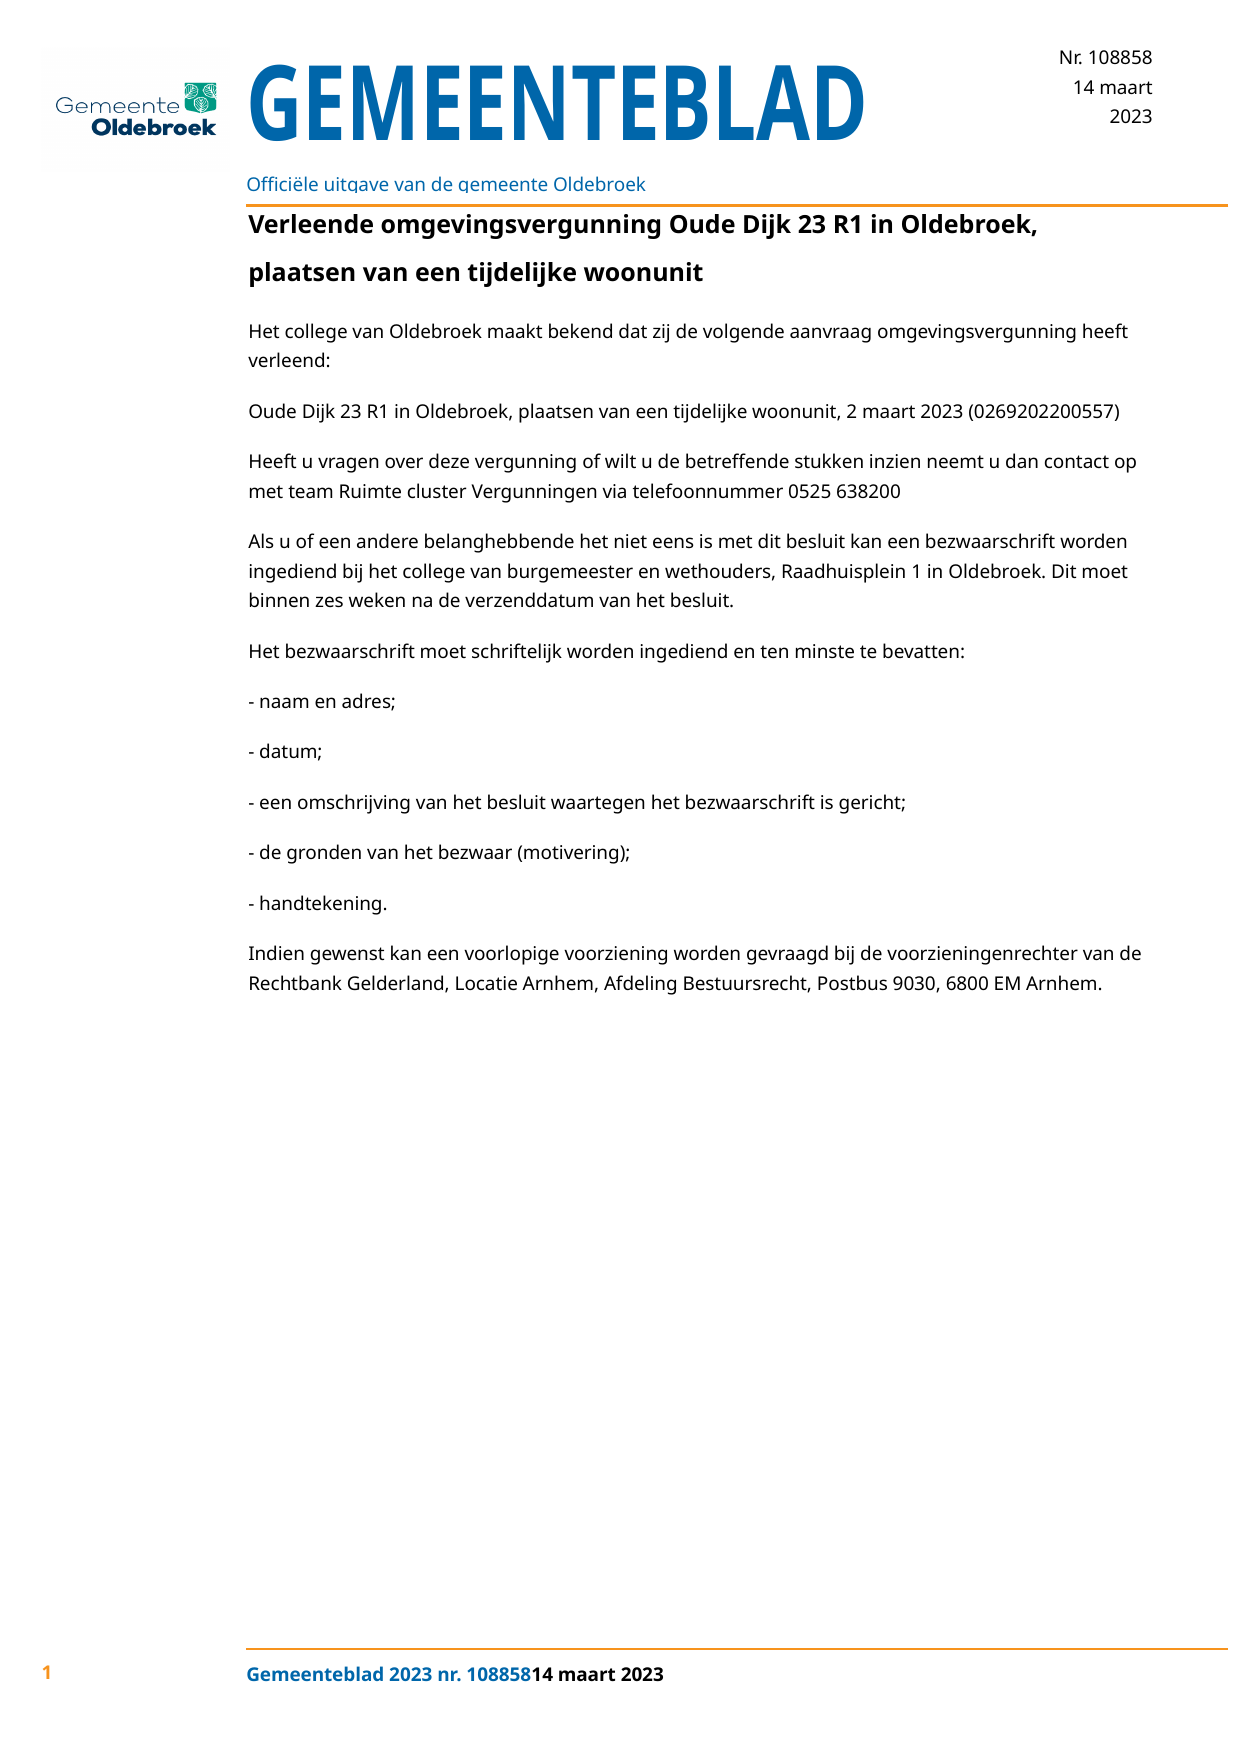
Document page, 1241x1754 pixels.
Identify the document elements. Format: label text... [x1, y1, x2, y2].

text - de gronden van het bezwaar (motivering); [248, 839, 1152, 865]
text Verleende omgevingsvergunning Oude Dijk 23 R1 in Oldebroek, plaatsen van een tijdelijke woonunit [248, 207, 1152, 288]
text - handtekening. [248, 890, 1152, 916]
text Heeft u vragen over deze vergunning of wilt u de betreffende stukken inzien neemt u dan contact op met team Ruimte cluster Vergunningen via telefoonnummer 0525 638200 [248, 448, 1152, 504]
text - datum; [248, 739, 1152, 764]
text Het college van Oldebroek maakt bekend dat zij de volgende aanvraag omgevingsvergunning heeft verleend: [248, 318, 1152, 373]
text Indien gewenst kan een voorlopige voorziening worden gevraagd bij de voorzieningenrechter van de Rechtbank Gelderland, Locatie Arnhem, Afdeling Bestuursrecht, Postbus 9030, 6800 EM Arnhem. [248, 940, 1152, 996]
text - naam en adres; [248, 688, 1152, 714]
text - een omschrijving van het besluit waartegen het bezwaarschrift is gericht; [248, 789, 1152, 815]
text Als u of een andere belanghebbende het niet eens is met dit besluit kan een bezwaarschrift worden ingediend bij het college van burgemeester en wethouders, Raadhuisplein 1 in Oldebroek. Dit moet binnen zes weken na de verzenddatum van het besluit. [248, 528, 1152, 613]
text Het bezwaarschrift moet schriftelijk worden ingediend en ten minste te bevatten: [248, 638, 1152, 664]
text Oude Dijk 23 R1 in Oldebroek, plaatsen van een tijdelijke woonunit, 2 maart 2023 (0269202200557) [248, 398, 1152, 424]
picture [41, 47, 231, 172]
